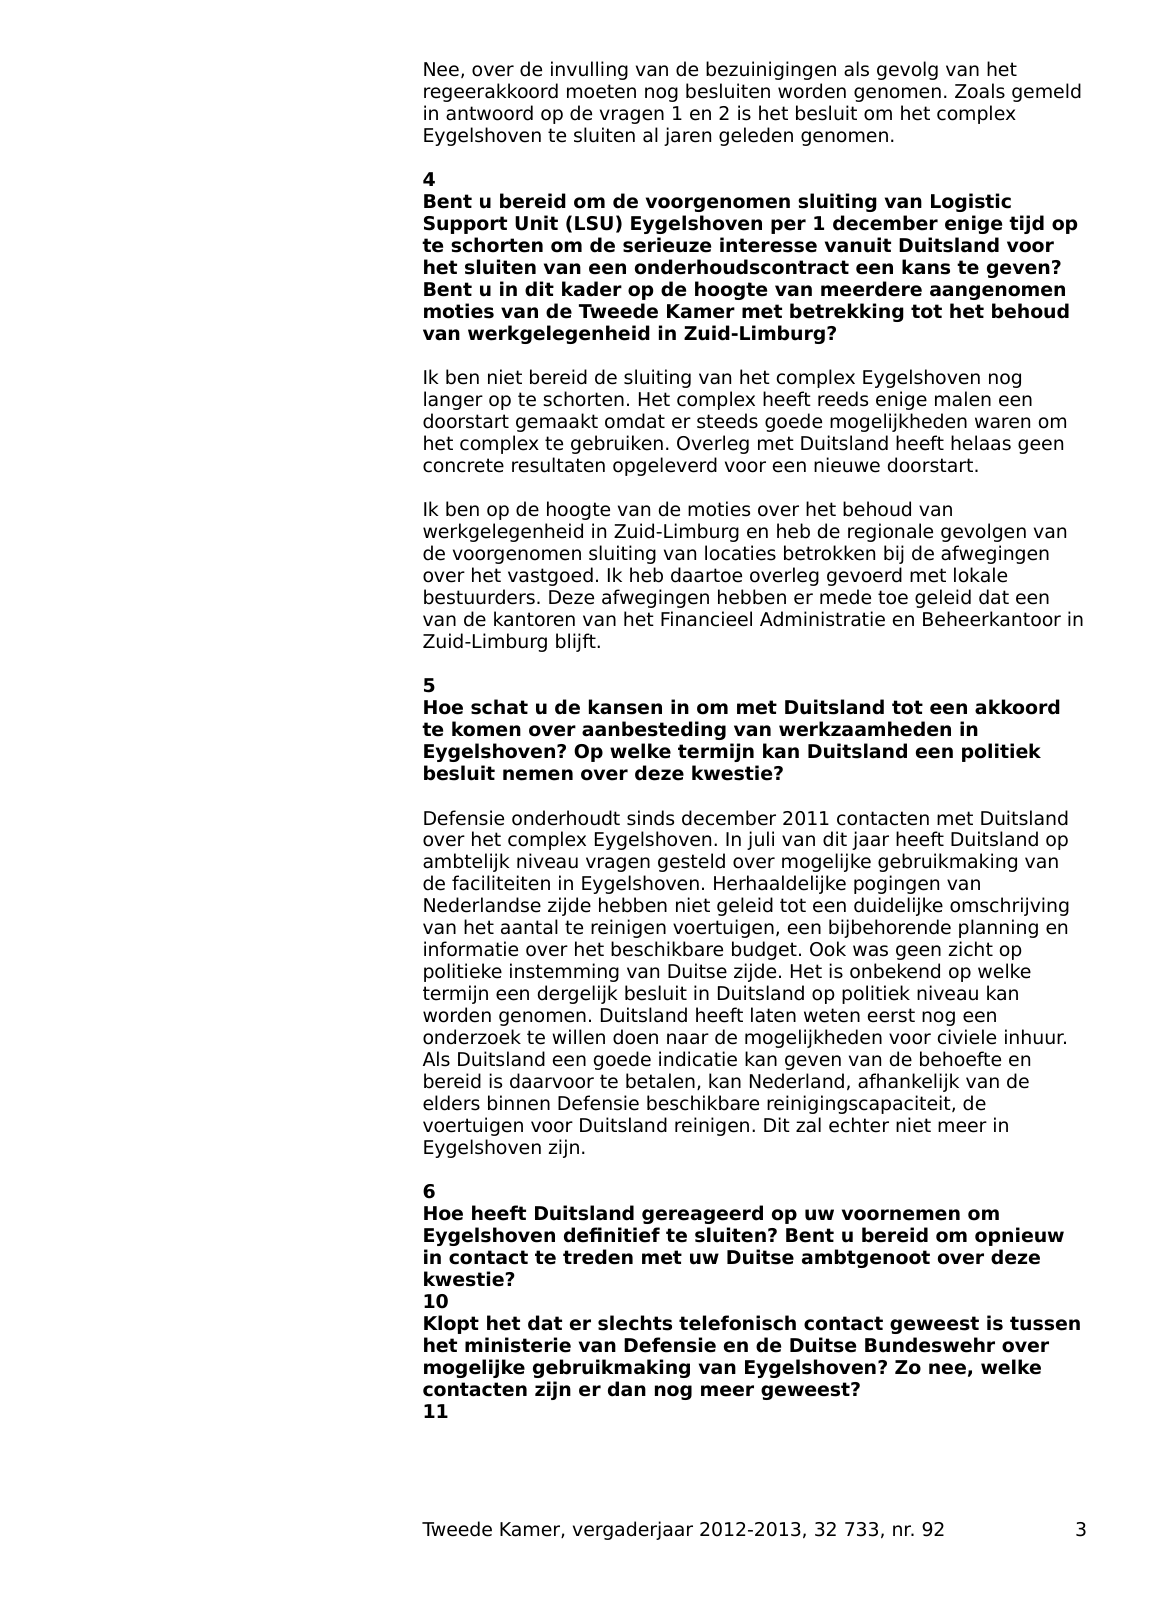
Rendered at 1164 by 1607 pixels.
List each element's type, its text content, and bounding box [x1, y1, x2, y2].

text Hoe schat u de kansen in om met Duitsland tot een akkoord te komen over aanbesteding van werkzaamheden in Eygelshoven? Op welke termijn kan Duitsland een politiek besluit nemen over deze kwestie? [422, 697, 1087, 785]
text Nee, over de invulling van de bezuinigingen als gevolg van het regeerakkoord moeten nog besluiten worden genomen. Zoals gemeld in antwoord op de vragen 1 en 2 is het besluit om het complex Eygelshoven te sluiten al jaren geleden genomen. [422, 59, 1087, 147]
text 5 [422, 675, 1087, 697]
text 11 [422, 1401, 1087, 1423]
text Ik ben op de hoogte van de moties over het behoud van werkgelegenheid in Zuid-Limburg en heb de regionale gevolgen van de voorgenomen sluiting van locaties betrokken bij de afwegingen over het vastgoed. Ik heb daartoe overleg gevoerd met lokale bestuurders. Deze afwegingen hebben er mede toe geleid dat een van de kantoren van het Financieel Administratie en Beheerkantoor in Zuid-Limburg blijft. [422, 499, 1087, 653]
text Defensie onderhoudt sinds december 2011 contacten met Duitsland over het complex Eygelshoven. In juli van dit jaar heeft Duitsland op ambtelijk niveau vragen gesteld over mogelijke gebruikmaking van de faciliteiten in Eygelshoven. Herhaaldelijke pogingen van Nederlandse zijde hebben niet geleid tot een duidelijke omschrijving van het aantal te reinigen voertuigen, een bijbehorende planning en informatie over het beschikbare budget. Ook was geen zicht op politieke instemming van Duitse zijde. Het is onbekend op welke termijn een dergelijk besluit in Duitsland op politiek niveau kan worden genomen. Duitsland heeft laten weten eerst nog een onderzoek te willen doen naar de mogelijkheden voor civiele inhuur. Als Duitsland een goede indicatie kan geven van de behoefte en bereid is daarvoor te betalen, kan Nederland, afhankelijk van de elders binnen Defensie beschikbare reinigingscapaciteit, de voertuigen voor Duitsland reinigen. Dit zal echter niet meer in Eygelshoven zijn. [422, 807, 1087, 1159]
text Hoe heeft Duitsland gereageerd op uw voornemen om Eygelshoven definitief te sluiten? Bent u bereid om opnieuw in contact te treden met uw Duitse ambtgenoot over deze kwestie? [422, 1203, 1087, 1291]
text 6 [422, 1181, 1087, 1203]
text 10 [422, 1291, 1087, 1313]
text Ik ben niet bereid de sluiting van het complex Eygelshoven nog langer op te schorten. Het complex heeft reeds enige malen een doorstart gemaakt omdat er steeds goede mogelijkheden waren om het complex te gebruiken. Overleg met Duitsland heeft helaas geen concrete resultaten opgeleverd voor een nieuwe doorstart. [422, 367, 1087, 477]
text 4 [422, 169, 1087, 191]
text Bent u bereid om de voorgenomen sluiting van Logistic Support Unit (LSU) Eygelshoven per 1 december enige tijd op te schorten om de serieuze interesse vanuit Duitsland voor het sluiten van een onderhoudscontract een kans te geven? Bent u in dit kader op de hoogte van meerdere aangenomen moties van de Tweede Kamer met betrekking tot het behoud van werkgelegenheid in Zuid-Limburg? [422, 191, 1087, 345]
text Klopt het dat er slechts telefonisch contact geweest is tussen het ministerie van Defensie en de Duitse Bundeswehr over mogelijke gebruikmaking van Eygelshoven? Zo nee, welke contacten zijn er dan nog meer geweest? [422, 1313, 1087, 1401]
